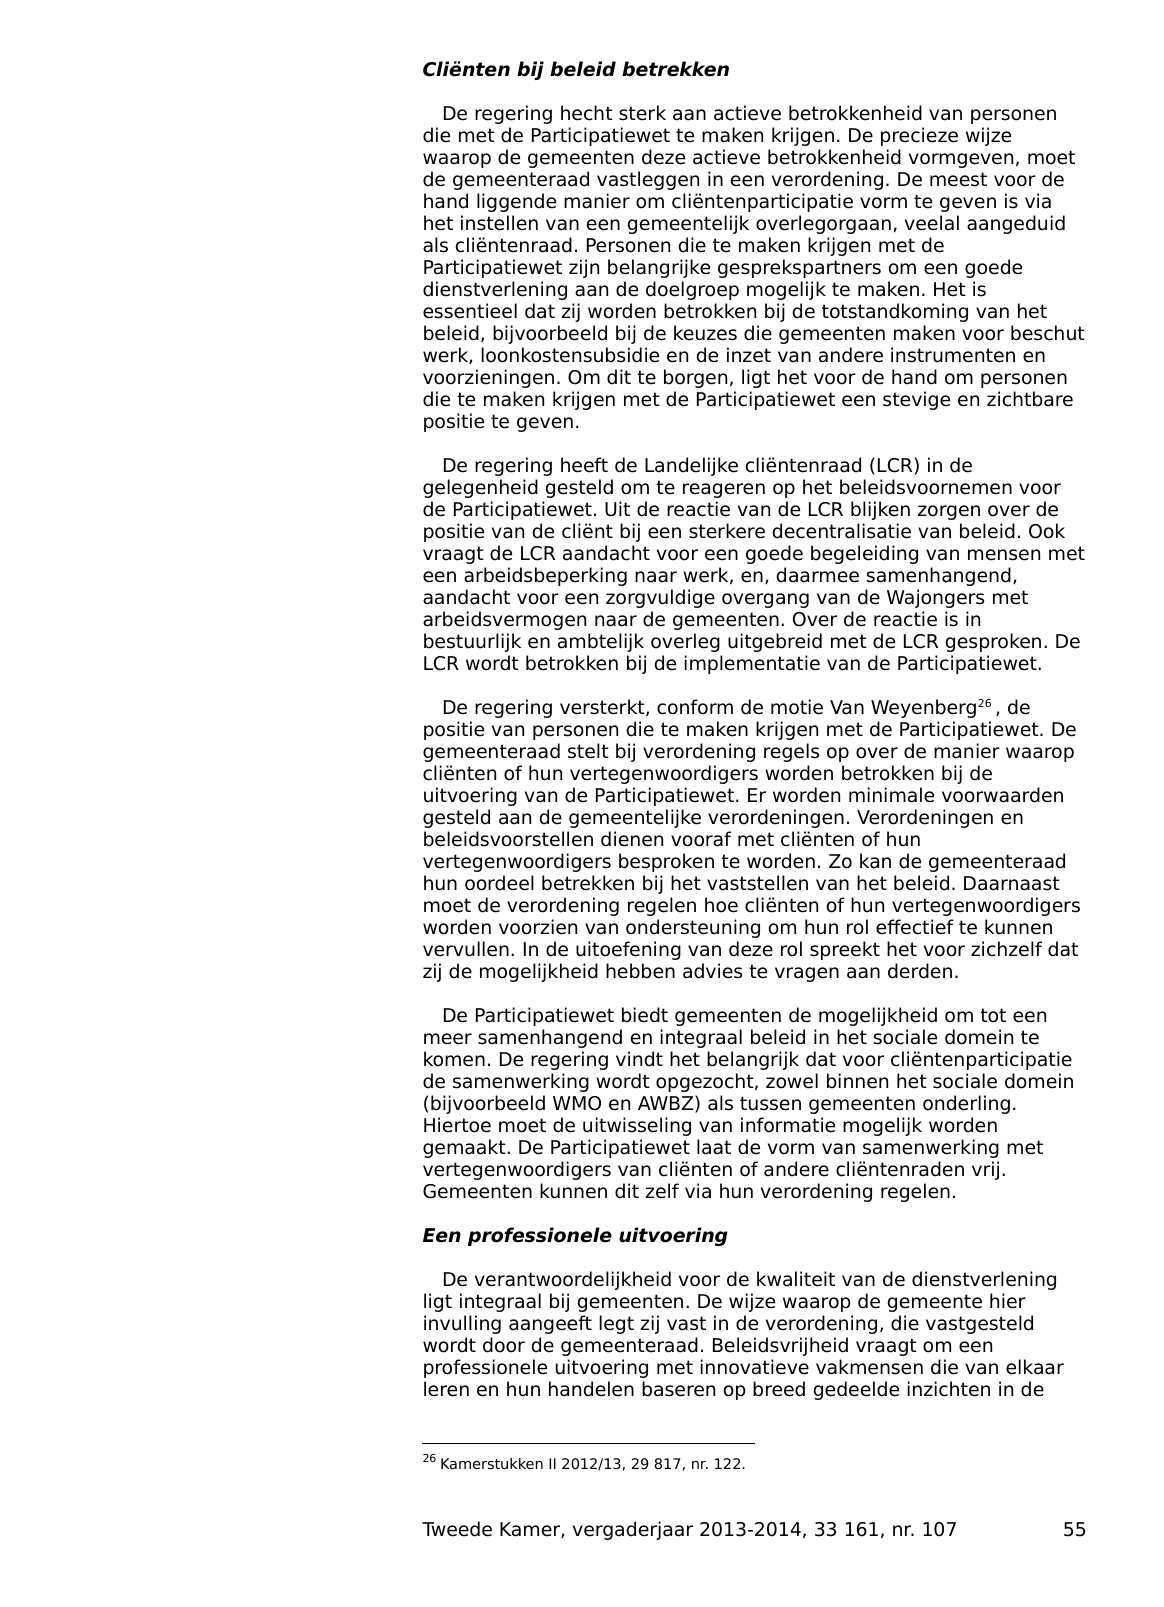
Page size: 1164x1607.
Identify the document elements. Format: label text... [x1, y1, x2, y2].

subtitle Een professionele uitvoering [422, 1225, 1087, 1247]
text De regering hecht sterk aan actieve betrokkenheid van personen die met de Participatiewet te maken krijgen. De precieze wijze waarop de gemeenten deze actieve betrokkenheid vormgeven, moet de gemeenteraad vastleggen in een verordening. De meest voor de hand liggende manier om cliëntenparticipatie vorm te geven is via het instellen van een gemeentelijk overlegorgaan, veelal aangeduid als cliëntenraad. Personen die te maken krijgen met de Participatiewet zijn belangrijke gesprekspartners om een goede dienstverlening aan de doelgroep mogelijk te maken. Het is essentieel dat zij worden betrokken bij de totstandkoming van het beleid, bijvoorbeeld bij de keuzes die gemeenten maken voor beschut werk, loonkostensubsidie en de inzet van andere instrumenten en voorzieningen. Om dit te borgen, ligt het voor de hand om personen die te maken krijgen met de Participatiewet een stevige en zichtbare positie te geven. [422, 103, 1087, 433]
subtitle Cliënten bij beleid betrekken [422, 59, 1087, 81]
text De regering versterkt, conform de motie Van Weyenberg, de positie van personen die te maken krijgen met de Participatiewet. De gemeenteraad stelt bij verordening regels op over de manier waarop cliënten of hun vertegenwoordigers worden betrokken bij de uitvoering van de Participatiewet. Er worden minimale voorwaarden gesteld aan de gemeentelijke verordeningen. Verordeningen en beleidsvoorstellen dienen vooraf met cliënten of hun vertegenwoordigers besproken te worden. Zo kan de gemeenteraad hun oordeel betrekken bij het vaststellen van het beleid. Daarnaast moet de verordening regelen hoe cliënten of hun vertegenwoordigers worden voorzien van ondersteuning om hun rol effectief te kunnen vervullen. In de uitoefening van deze rol spreekt het voor zichzelf dat zij de mogelijkheid hebben advies te vragen aan derden. [422, 697, 1087, 983]
text De regering heeft de Landelijke cliëntenraad (LCR) in de gelegenheid gesteld om te reageren op het beleidsvoornemen voor de Participatiewet. Uit de reactie van de LCR blijken zorgen over de positie van de cliënt bij een sterkere decentralisatie van beleid. Ook vraagt de LCR aandacht voor een goede begeleiding van mensen met een arbeidsbeperking naar werk, en, daarmee samenhangend, aandacht voor een zorgvuldige overgang van de Wajongers met arbeidsvermogen naar de gemeenten. Over de reactie is in bestuurlijk en ambtelijk overleg uitgebreid met de LCR gesproken. De LCR wordt betrokken bij de implementatie van de Participatiewet. [422, 455, 1087, 675]
text De verantwoordelijkheid voor de kwaliteit van de dienstverlening ligt integraal bij gemeenten. De wijze waarop de gemeente hier invulling aangeeft legt zij vast in de verordening, die vastgesteld wordt door de gemeenteraad. Beleidsvrijheid vraagt om een professionele uitvoering met innovatieve vakmensen die van elkaar leren en hun handelen baseren op breed gedeelde inzichten in de [422, 1269, 1087, 1401]
text Kamerstukken II 2012/13, 29 817, nr. 122. [422, 1452, 1087, 1474]
text De Participatiewet biedt gemeenten de mogelijkheid om tot een meer samenhangend en integraal beleid in het sociale domein te komen. De regering vindt het belangrijk dat voor cliëntenparticipatie de samenwerking wordt opgezocht, zowel binnen het sociale domein (bijvoorbeeld WMO en AWBZ) als tussen gemeenten onderling. Hiertoe moet de uitwisseling van informatie mogelijk worden gemaakt. De Participatiewet laat de vorm van samenwerking met vertegenwoordigers van cliënten of andere cliëntenraden vrij. Gemeenten kunnen dit zelf via hun verordening regelen. [422, 1005, 1087, 1203]
